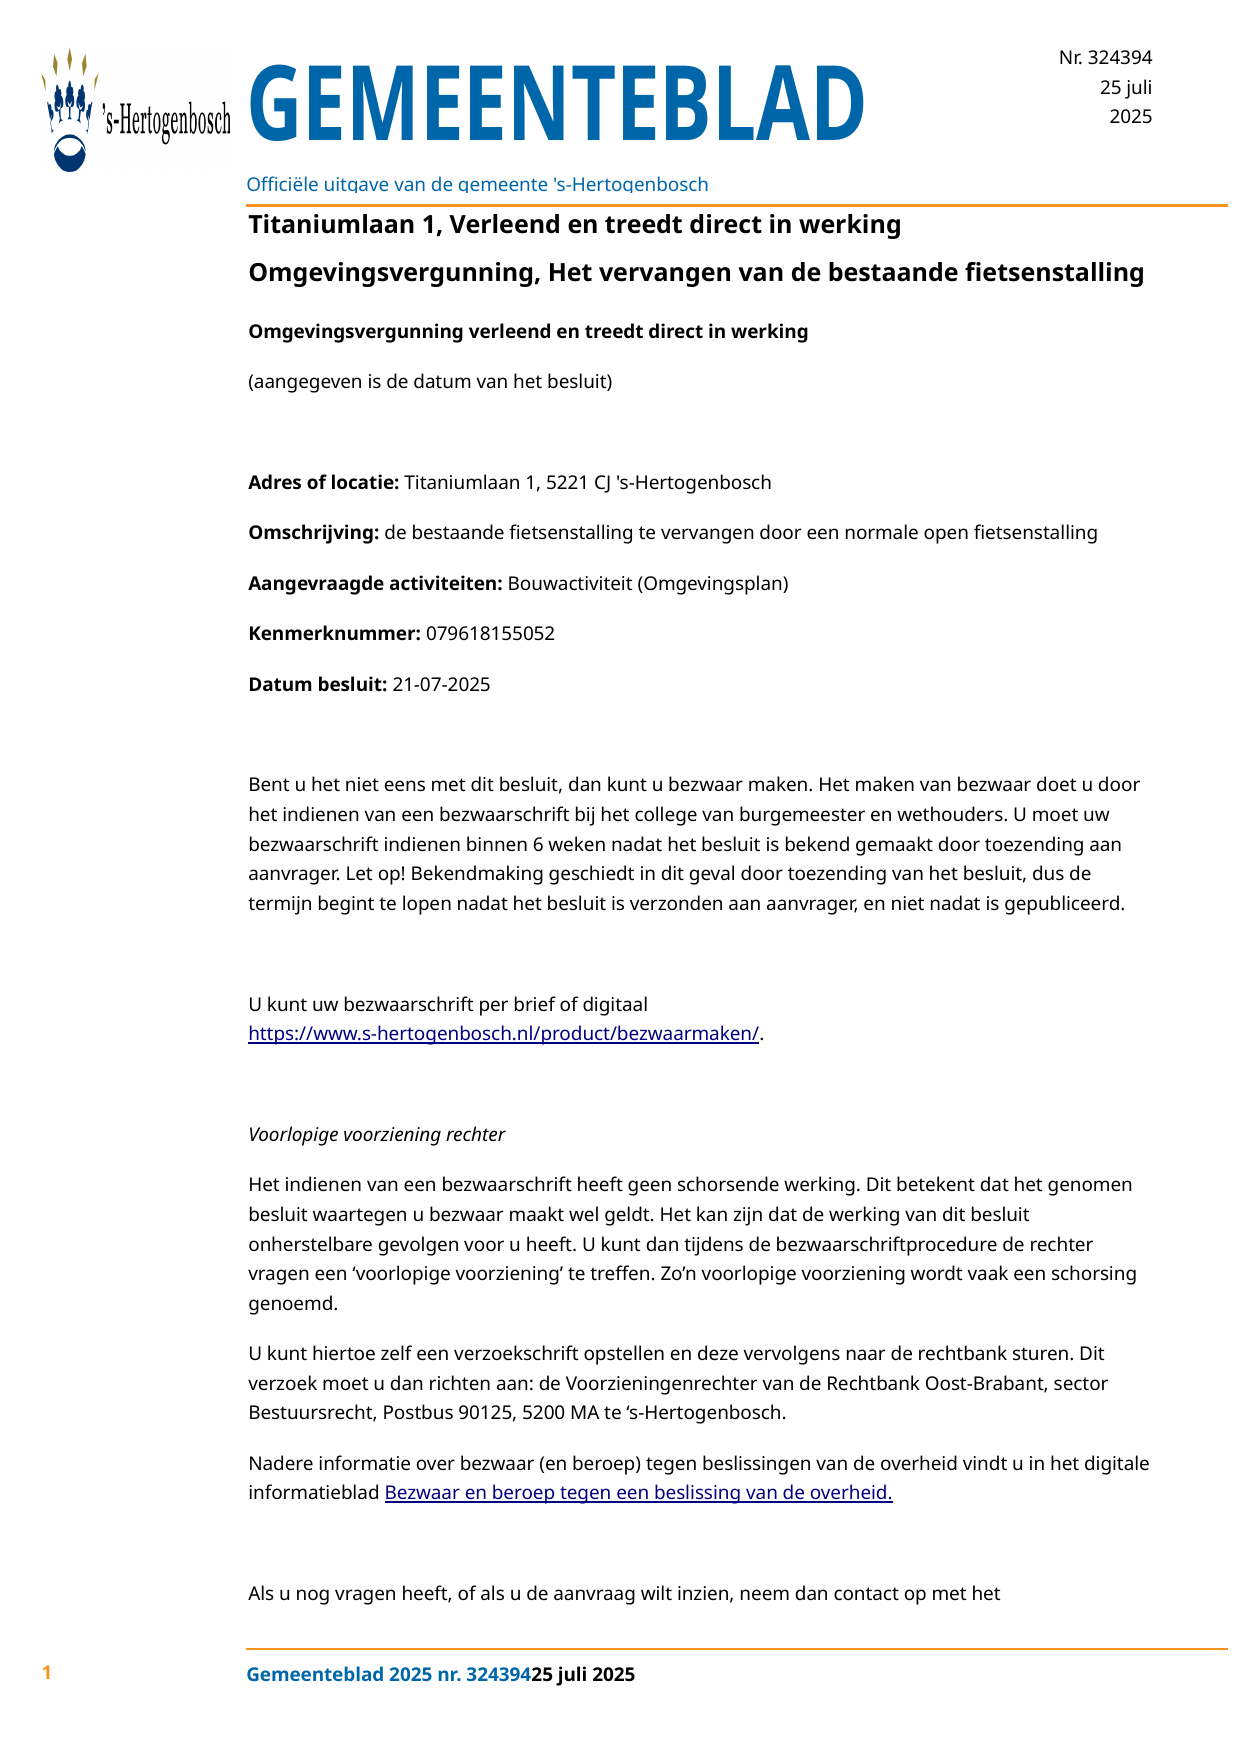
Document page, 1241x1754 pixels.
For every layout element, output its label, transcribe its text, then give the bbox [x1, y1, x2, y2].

text U kunt hiertoe zelf een verzoekschrift opstellen en deze vervolgens naar de rechtbank sturen. Dit verzoek moet u dan richten aan: de Voorzieningenrechter van de Rechtbank Oost-Brabant, sector Bestuursrecht, Postbus 90125, 5200 MA te ‘s-Hertogenbosch. [248, 1340, 1152, 1425]
text Kenmerknummer: 079618155052 [248, 620, 1152, 646]
text U kunt uw bezwaarschrift per brief of digitaal https://www.s-hertogenbosch.nl/product/bezwaarmaken/. [248, 991, 1152, 1046]
text Adres of locatie: Titaniumlaan 1, 5221 CJ 's-Hertogenbosch [248, 469, 1152, 495]
text (aangegeven is de datum van het besluit) [248, 368, 1152, 394]
text Als u nog vragen heeft, of als u de aanvraag wilt inzien, neem dan contact op met het [248, 1580, 1152, 1606]
text Titaniumlaan 1, Verleend en treedt direct in werking Omgevingsvergunning, Het vervangen van de bestaande fietsenstalling [248, 207, 1152, 288]
text Omschrijving: de bestaande fietsenstalling te vervangen door een normale open fietsenstalling [248, 519, 1152, 545]
text Het indienen van een bezwaarschrift heeft geen schorsende werking. Dit betekent dat het genomen besluit waartegen u bezwaar maakt wel geldt. Het kan zijn dat de werking van dit besluit onherstelbare gevolgen voor u heeft. U kunt dan tijdens de bezwaarschriftprocedure de rechter vragen een ‘voorlopige voorziening’ te treffen. Zo’n voorlopige voorziening wordt vaak een schorsing genoemd. [248, 1172, 1152, 1316]
text Voorlopige voorziening rechter [248, 1121, 1152, 1147]
text Bent u het niet eens met dit besluit, dan kunt u bezwaar maken. Het maken van bezwaar doet u door het indienen van een bezwaarschrift bij het college van burgemeester en wethouders. U moet uw bezwaarschrift indienen binnen 6 weken nadat het besluit is bekend gemaakt door toezending aan aanvrager. Let op! Bekendmaking geschiedt in dit geval door toezending van het besluit, dus de termijn begint te lopen nadat het besluit is verzonden aan aanvrager, en niet nadat is gepubliceerd. [248, 772, 1152, 916]
picture [41, 47, 231, 172]
text Nadere informatie over bezwaar (en beroep) tegen beslissingen van de overheid vindt u in het digitale informatieblad Bezwaar en beroep tegen een beslissing van de overheid. [248, 1450, 1152, 1505]
text Omgevingsvergunning verleend en treedt direct in werking [248, 318, 1152, 344]
text Aangevraagde activiteiten: Bouwactiviteit (Omgevingsplan) [248, 570, 1152, 596]
text Datum besluit: 21-07-2025 [248, 671, 1152, 697]
